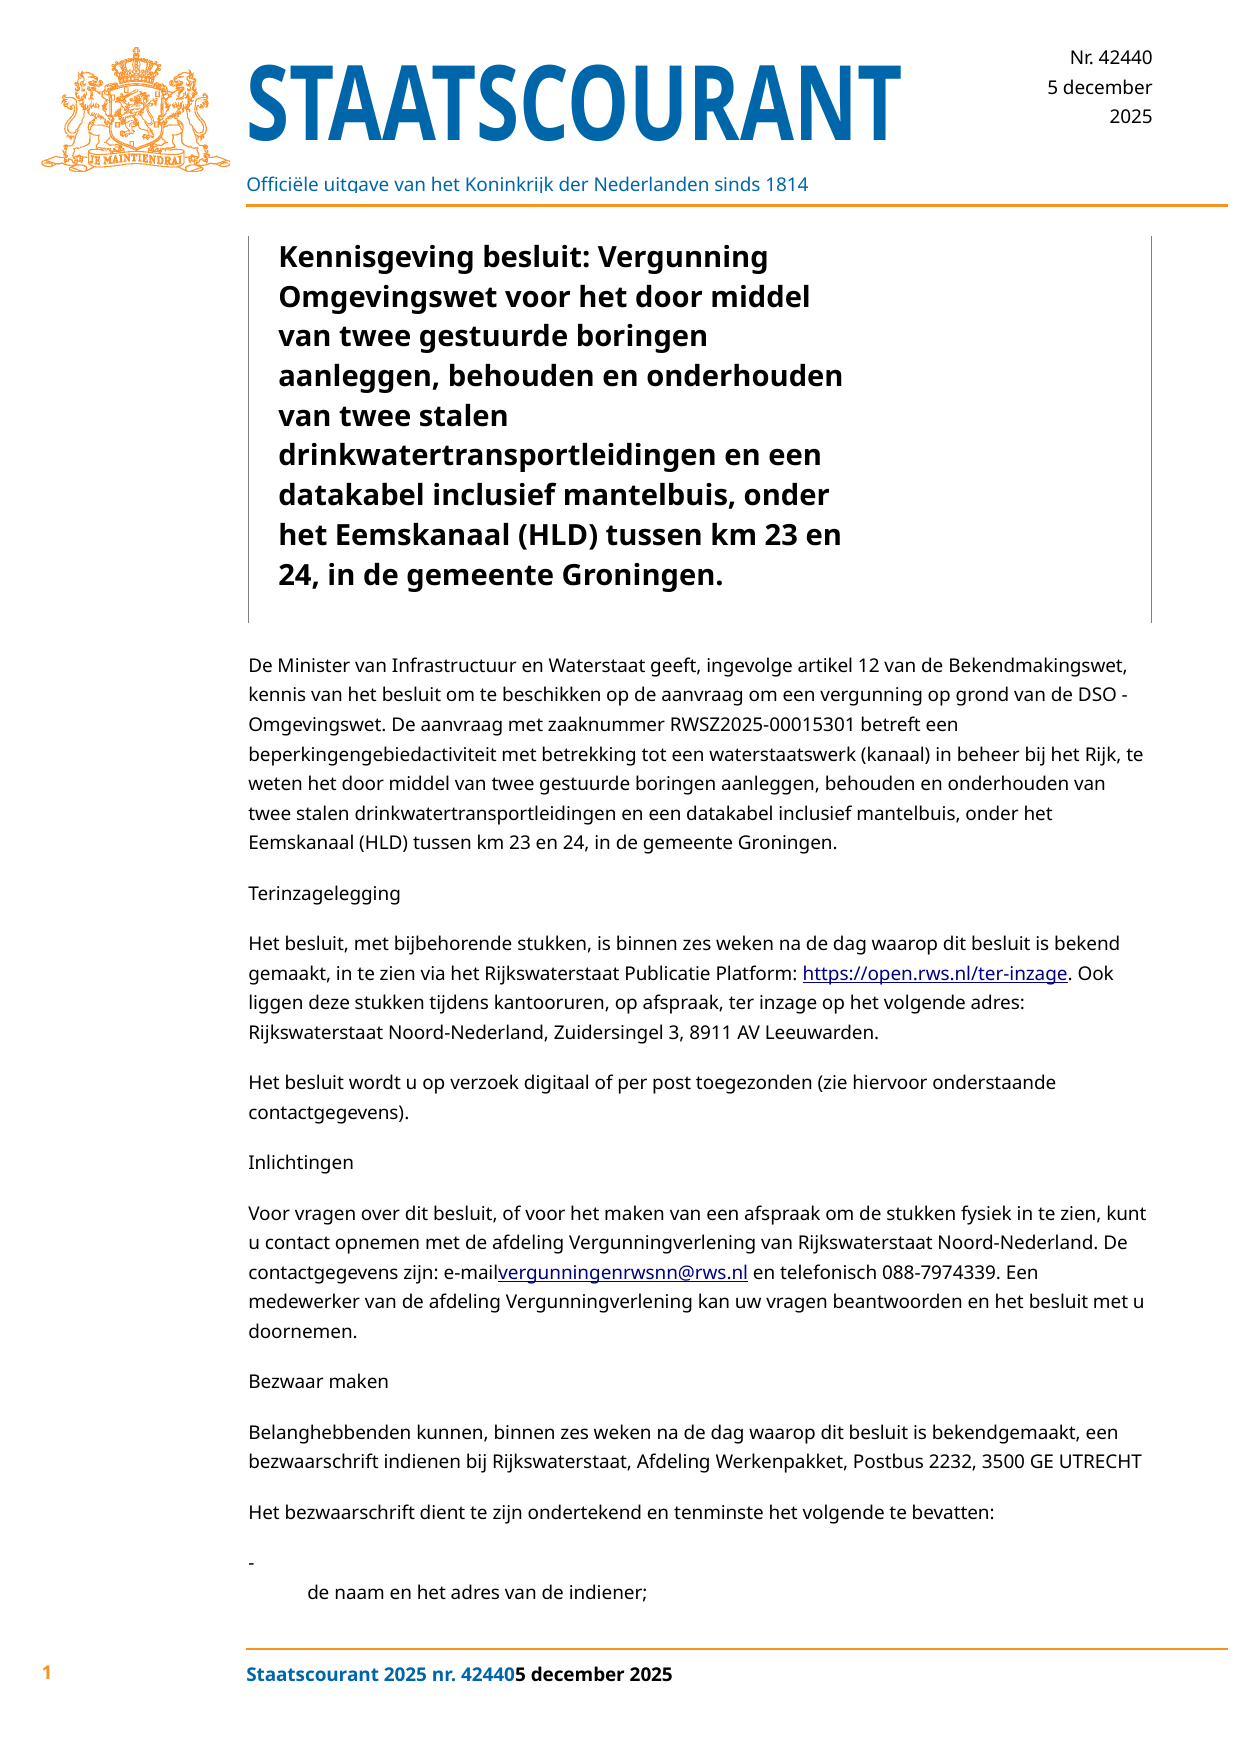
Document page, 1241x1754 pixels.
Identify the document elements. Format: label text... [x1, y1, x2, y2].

table_header [1090, 236, 1151, 413]
text Inlichtingen [248, 1149, 1152, 1175]
list de naam en het adres van de indiener; [248, 1579, 1152, 1605]
table_header Kennisgeving besluit: Vergunning Omgevingswet voor het door middel van twee gestuurde boringen aanleggen, behouden en onderhouden van twee stalen drinkwatertransportleidingen en een datakabel inclusief mantelbuis, onder het Eemskanaal (HLD) tussen km 23 en 24, in de gemeente Groningen. [249, 236, 850, 623]
table_header [850, 236, 912, 413]
text Terinzagelegging [248, 880, 1152, 906]
text Voor vragen over dit besluit, of voor het maken van een afspraak om de stukken fysiek in te zien, kunt u contact opnemen met de afdeling Vergunningverlening van Rijkswaterstaat Noord-Nederland. De contactgegevens zijn: e-mailvergunningenrwsnn@rws.nl en telefonisch 088-7974339. Een medewerker van de afdeling Vergunningverlening kan uw vragen beantwoorden en het besluit met u doornemen. [248, 1200, 1152, 1344]
picture [912, 236, 1090, 414]
picture [41, 47, 231, 172]
text Het besluit wordt u op verzoek digitaal of per post toegezonden (zie hiervoor onderstaande contactgegevens). [248, 1069, 1152, 1125]
text De Minister van Infrastructuur en Waterstaat geeft, ingevolge artikel 12 van de Bekendmakingswet, kennis van het besluit om te beschikken op de aanvraag om een vergunning op grond van de DSO - Omgevingswet. De aanvraag met zaaknummer RWSZ2025-00015301 betreft een beperkingengebiedactiviteit met betrekking tot een waterstaatswerk (kanaal) in beheer bij het Rijk, te weten het door middel van twee gestuurde boringen aanleggen, behouden en onderhouden van twee stalen drinkwatertransportleidingen en een datakabel inclusief mantelbuis, onder het Eemskanaal (HLD) tussen km 23 en 24, in de gemeente Groningen. [248, 652, 1152, 855]
text Bezwaar maken [248, 1369, 1152, 1394]
text Belanghebbenden kunnen, binnen zes weken na de dag waarop dit besluit is bekendgemaakt, een bezwaarschrift indienen bij Rijkswaterstaat, Afdeling Werkenpakket, Postbus 2232, 3500 GE UTRECHT [248, 1419, 1152, 1474]
table_header [850, 414, 1151, 623]
text Het bezwaarschrift dient te zijn ondertekend en tenminste het volgende te bevatten: [248, 1499, 1152, 1525]
text Het besluit, met bijbehorende stukken, is binnen zes weken na de dag waarop dit besluit is bekend gemaakt, in te zien via het Rijkswaterstaat Publicatie Platform: https://open.rws.nl/ter-inzage. Ook liggen deze stukken tijdens kantooruren, op afspraak, ter inzage op het volgende adres: Rijkswaterstaat Noord-Nederland, Zuidersingel 3, 8911 AV Leeuwarden. [248, 930, 1152, 1045]
